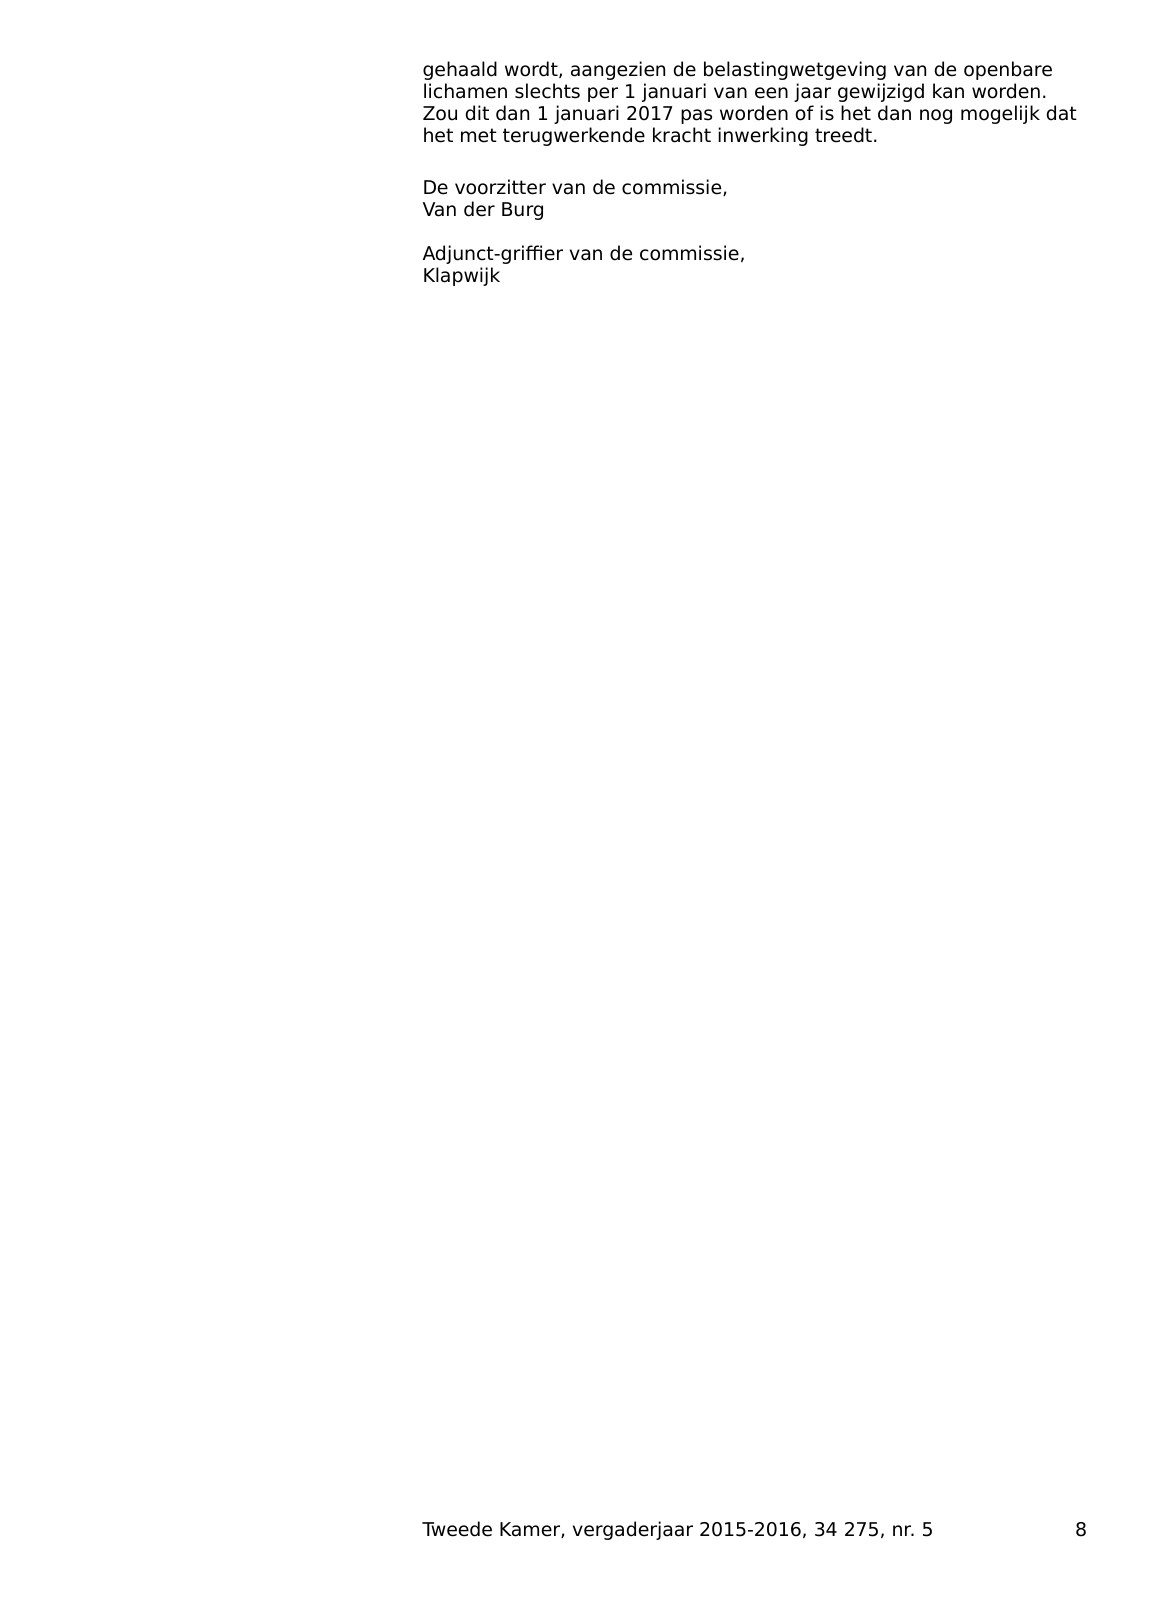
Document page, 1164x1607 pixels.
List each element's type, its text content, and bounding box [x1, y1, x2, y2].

text De voorzitter van de commissie, Van der Burg [422, 177, 1087, 221]
text Adjunct-griffier van de commissie, Klapwijk [422, 243, 1087, 287]
text gehaald wordt, aangezien de belastingwetgeving van de openbare lichamen slechts per 1 januari van een jaar gewijzigd kan worden. Zou dit dan 1 januari 2017 pas worden of is het dan nog mogelijk dat het met terugwerkende kracht inwerking treedt. [422, 59, 1087, 147]
